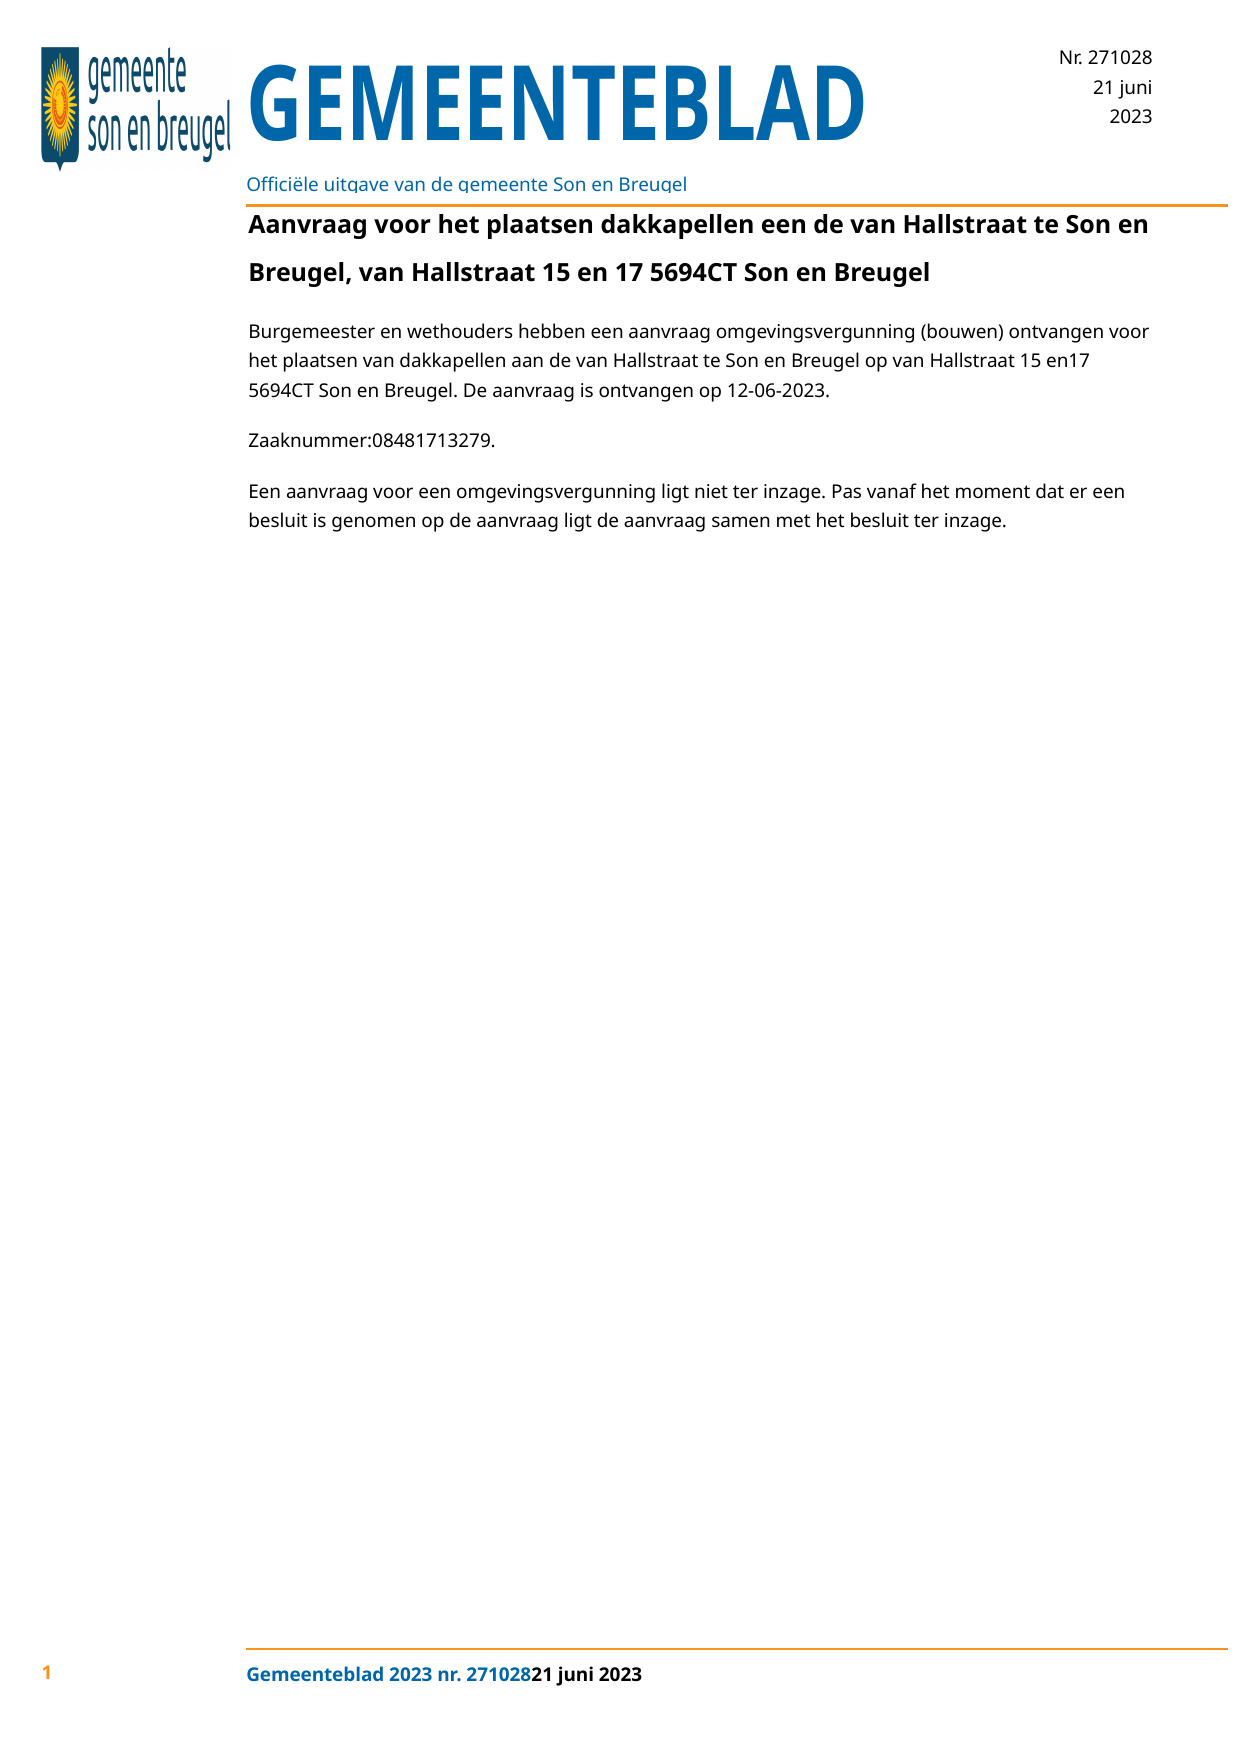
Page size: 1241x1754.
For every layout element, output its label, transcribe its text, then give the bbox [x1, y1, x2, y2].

text Een aanvraag voor een omgevingsvergunning ligt niet ter inzage. Pas vanaf het moment dat er een besluit is genomen op de aanvraag ligt de aanvraag samen met het besluit ter inzage. [248, 478, 1152, 533]
text Burgemeester en wethouders hebben een aanvraag omgevingsvergunning (bouwen) ontvangen voor het plaatsen van dakkapellen aan de van Hallstraat te Son en Breugel op van Hallstraat 15 en17 5694CT Son en Breugel. De aanvraag is ontvangen op 12-06-2023. [248, 318, 1152, 403]
text Zaaknummer:08481713279. [248, 427, 1152, 453]
text Aanvraag voor het plaatsen dakkapellen een de van Hallstraat te Son en Breugel, van Hallstraat 15 en 17 5694CT Son en Breugel [248, 207, 1152, 288]
picture [41, 47, 231, 172]
